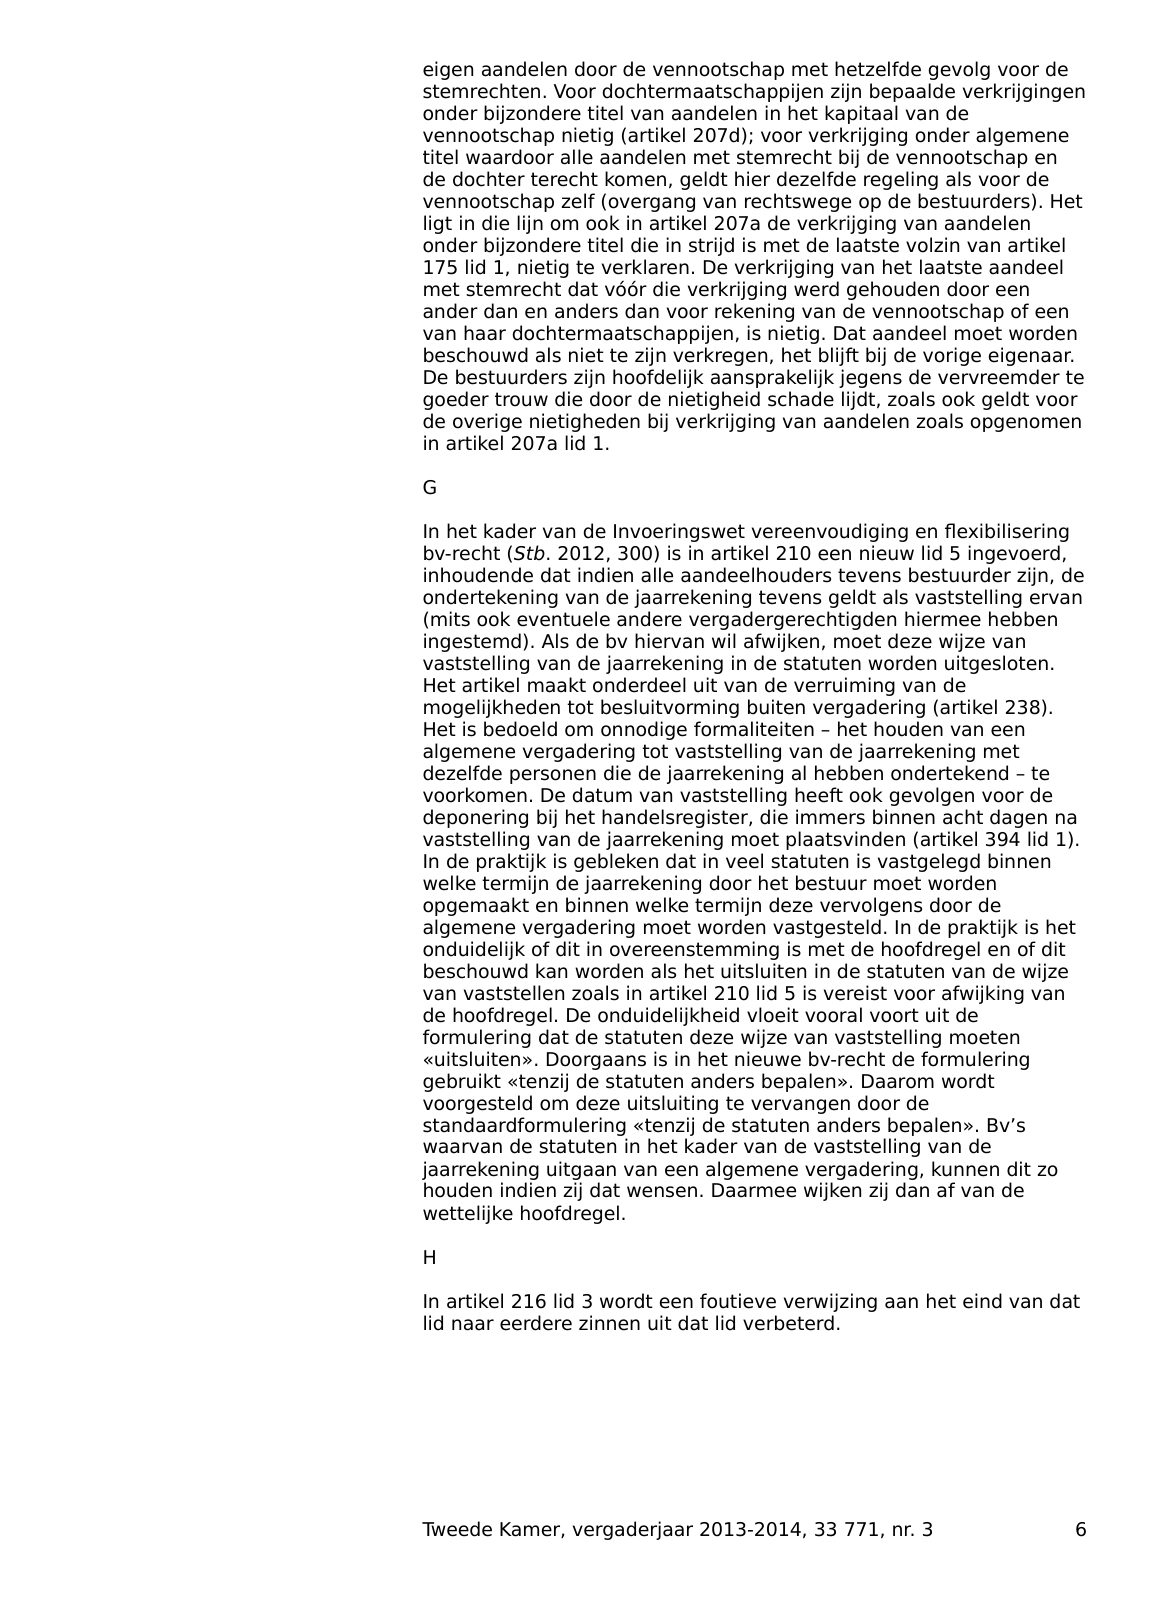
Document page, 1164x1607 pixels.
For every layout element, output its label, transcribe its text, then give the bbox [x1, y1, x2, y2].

text eigen aandelen door de vennootschap met hetzelfde gevolg voor de stemrechten. Voor dochtermaatschappijen zijn bepaalde verkrijgingen onder bijzondere titel van aandelen in het kapitaal van de vennootschap nietig (artikel 207d); voor verkrijging onder algemene titel waardoor alle aandelen met stemrecht bij de vennootschap en de dochter terecht komen, geldt hier dezelfde regeling als voor de vennootschap zelf (overgang van rechtswege op de bestuurders). Het ligt in die lijn om ook in artikel 207a de verkrijging van aandelen onder bijzondere titel die in strijd is met de laatste volzin van artikel 175 lid 1, nietig te verklaren. De verkrijging van het laatste aandeel met stemrecht dat vóór die verkrijging werd gehouden door een ander dan en anders dan voor rekening van de vennootschap of een van haar dochtermaatschappijen, is nietig. Dat aandeel moet worden beschouwd als niet te zijn verkregen, het blijft bij de vorige eigenaar. De bestuurders zijn hoofdelijk aansprakelijk jegens de vervreemder te goeder trouw die door de nietigheid schade lijdt, zoals ook geldt voor de overige nietigheden bij verkrijging van aandelen zoals opgenomen in artikel 207a lid 1. [422, 59, 1087, 455]
text In het kader van de Invoeringswet vereenvoudiging en flexibilisering bv-recht (Stb. 2012, 300) is in artikel 210 een nieuw lid 5 ingevoerd, inhoudende dat indien alle aandeelhouders tevens bestuurder zijn, de ondertekening van de jaarrekening tevens geldt als vaststelling ervan (mits ook eventuele andere vergadergerechtigden hiermee hebben ingestemd). Als de bv hiervan wil afwijken, moet deze wijze van vaststelling van de jaarrekening in de statuten worden uitgesloten. Het artikel maakt onderdeel uit van de verruiming van de mogelijkheden tot besluitvorming buiten vergadering (artikel 238). Het is bedoeld om onnodige formaliteiten – het houden van een algemene vergadering tot vaststelling van de jaarrekening met dezelfde personen die de jaarrekening al hebben ondertekend – te voorkomen. De datum van vaststelling heeft ook gevolgen voor de deponering bij het handelsregister, die immers binnen acht dagen na vaststelling van de jaarrekening moet plaatsvinden (artikel 394 lid 1). [422, 521, 1087, 851]
text In artikel 216 lid 3 wordt een foutieve verwijzing aan het eind van dat lid naar eerdere zinnen uit dat lid verbeterd. [422, 1291, 1087, 1335]
subtitle H [422, 1247, 1087, 1268]
text In de praktijk is gebleken dat in veel statuten is vastgelegd binnen welke termijn de jaarrekening door het bestuur moet worden opgemaakt en binnen welke termijn deze vervolgens door de algemene vergadering moet worden vastgesteld. In de praktijk is het onduidelijk of dit in overeenstemming is met de hoofdregel en of dit beschouwd kan worden als het uitsluiten in de statuten van de wijze van vaststellen zoals in artikel 210 lid 5 is vereist voor afwijking van de hoofdregel. De onduidelijkheid vloeit vooral voort uit de formulering dat de statuten deze wijze van vaststelling moeten «uitsluiten». Doorgaans is in het nieuwe bv-recht de formulering gebruikt «tenzij de statuten anders bepalen». Daarom wordt voorgesteld om deze uitsluiting te vervangen door de standaardformulering «tenzij de statuten anders bepalen». Bv’s waarvan de statuten in het kader van de vaststelling van de jaarrekening uitgaan van een algemene vergadering, kunnen dit zo houden indien zij dat wensen. Daarmee wijken zij dan af van de wettelijke hoofdregel. [422, 851, 1087, 1224]
subtitle G [422, 477, 1087, 499]
